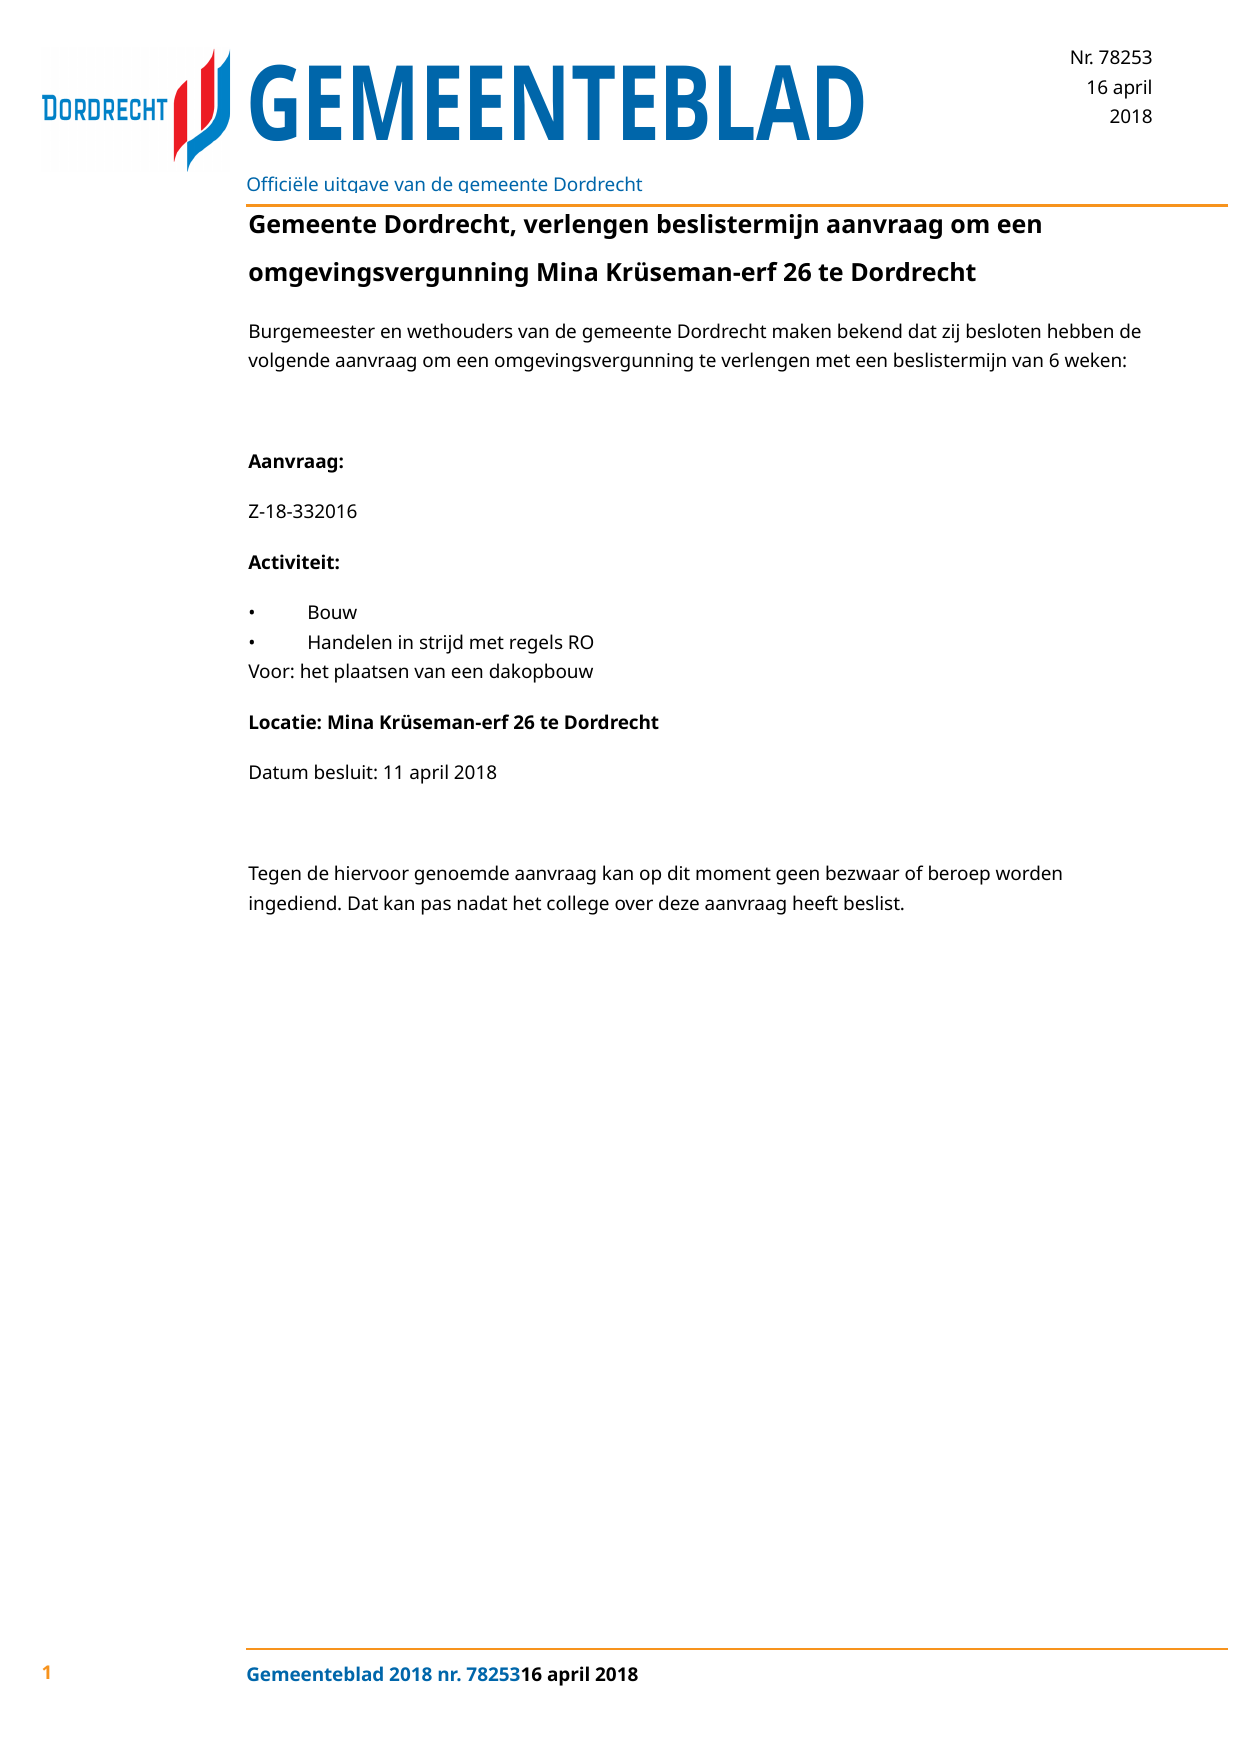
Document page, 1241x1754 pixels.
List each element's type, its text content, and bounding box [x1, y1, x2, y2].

list Handelen in strijd met regels RO [248, 629, 1152, 655]
text Datum besluit: 11 april 2018 [248, 759, 1152, 785]
picture [41, 47, 231, 172]
text Burgemeester en wethouders van de gemeente Dordrecht maken bekend dat zij besloten hebben de volgende aanvraag om een omgevingsvergunning te verlengen met een beslistermijn van 6 weken: [248, 318, 1152, 373]
list Bouw [248, 599, 1152, 625]
text Activiteit: [248, 549, 1152, 575]
text Locatie: Mina Krüseman-erf 26 te Dordrecht [248, 709, 1152, 735]
text Z-18-332016 [248, 499, 1152, 524]
text Tegen de hiervoor genoemde aanvraag kan op dit moment geen bezwaar of beroep worden ingediend. Dat kan pas nadat het college over deze aanvraag heeft beslist. [248, 860, 1152, 916]
text Voor: het plaatsen van een dakopbouw [248, 659, 1152, 684]
text Gemeente Dordrecht, verlengen beslistermijn aanvraag om een omgevingsvergunning Mina Krüseman-erf 26 te Dordrecht [248, 207, 1152, 288]
text Aanvraag: [248, 448, 1152, 474]
